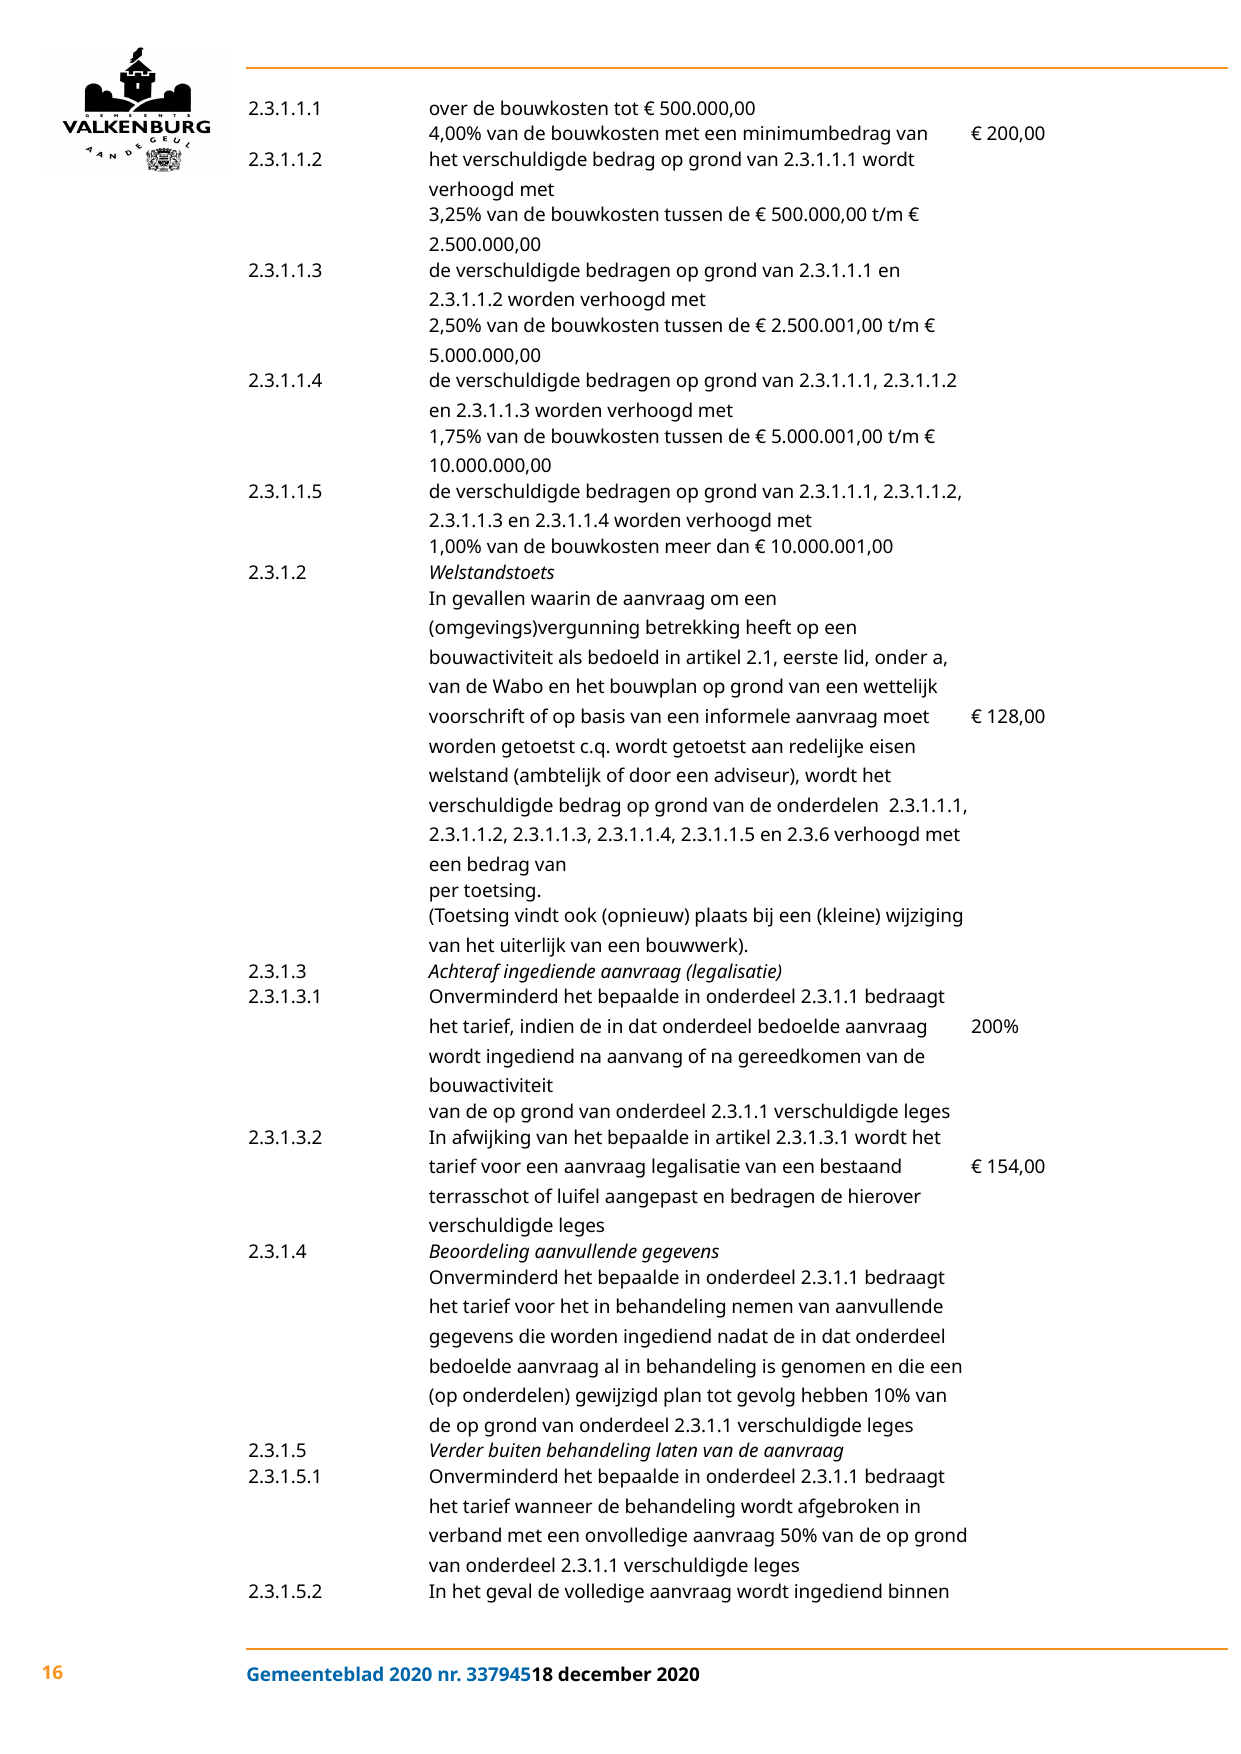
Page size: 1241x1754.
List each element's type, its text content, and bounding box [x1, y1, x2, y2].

table_cell [971, 958, 1152, 984]
table_cell € 128,00 [971, 585, 1152, 877]
table_cell Beoordeling aanvullende gegevens [429, 1238, 971, 1264]
table_cell [971, 478, 1152, 533]
table_cell [971, 903, 1152, 958]
table_cell [248, 877, 429, 903]
table_cell 200% [971, 984, 1152, 1098]
table_cell 2.3.1.5 [248, 1438, 429, 1463]
table_cell 2.3.1.5.1 [248, 1464, 429, 1578]
table_cell 2.3.1.4 [248, 1238, 429, 1264]
table_cell 2.3.1.1.3 [248, 257, 429, 312]
table_cell 2.3.1.1.4 [248, 368, 429, 423]
table_cell [971, 1098, 1152, 1124]
table_cell [248, 585, 429, 877]
table_cell [971, 1464, 1152, 1578]
table_cell [248, 423, 429, 478]
table_cell de verschuldigde bedragen op grond van 2.3.1.1.1, 2.3.1.1.2 en 2.3.1.1.3 worden verhoogd met [429, 368, 971, 423]
table_cell [248, 121, 429, 146]
table_cell € 200,00 [971, 121, 1152, 146]
table_cell Onverminderd het bepaalde in onderdeel 2.3.1.1 bedraagt het tarief voor het in behandeling nemen van aanvullende gegevens die worden ingediend nadat de in dat onderdeel bedoelde aanvraag al in behandeling is genomen en die een (op onderdelen) gewijzigd plan tot gevolg hebben 10% van de op grond van onderdeel 2.3.1.1 verschuldigde leges [429, 1264, 971, 1438]
table_cell 2.3.1.3.1 [248, 984, 429, 1098]
table_cell 1,00% van de bouwkosten meer dan € 10.000.001,00 [429, 534, 971, 559]
table_cell [248, 202, 429, 257]
picture [41, 47, 231, 172]
table_cell [971, 877, 1152, 903]
table_cell [248, 312, 429, 367]
table_cell 2.3.1.3 [248, 958, 429, 984]
table_cell 3,25% van de bouwkosten tussen de € 500.000,00 t/m € 2.500.000,00 [429, 202, 971, 257]
table_cell [248, 534, 429, 559]
table_cell [971, 1264, 1152, 1438]
table_cell [971, 1438, 1152, 1463]
table_cell Welstandstoets [429, 559, 971, 585]
table_cell [971, 423, 1152, 478]
table_cell 2.3.1.2 [248, 559, 429, 585]
table_cell (Toetsing vindt ook (opnieuw) plaats bij een (kleine) wijziging van het uiterlijk van een bouwwerk). [429, 903, 971, 958]
table_cell [248, 903, 429, 958]
table_cell [971, 1238, 1152, 1264]
table_cell de verschuldigde bedragen op grond van 2.3.1.1.1 en 2.3.1.1.2 worden verhoogd met [429, 257, 971, 312]
table_cell Onverminderd het bepaalde in onderdeel 2.3.1.1 bedraagt het tarief, indien de in dat onderdeel bedoelde aanvraag wordt ingediend na aanvang of na gereedkomen van de bouwactiviteit [429, 984, 971, 1098]
table_cell [971, 146, 1152, 202]
table_cell [971, 368, 1152, 423]
table_cell [971, 559, 1152, 585]
table_cell de verschuldigde bedragen op grond van 2.3.1.1.1, 2.3.1.1.2, 2.3.1.1.3 en 2.3.1.1.4 worden verhoogd met [429, 478, 971, 533]
table_cell 2.3.1.3.2 [248, 1124, 429, 1238]
table_cell per toetsing. [429, 877, 971, 903]
table_cell Achteraf ingediende aanvraag (legalisatie) [429, 958, 971, 984]
table_cell Verder buiten behandeling laten van de aanvraag [429, 1438, 971, 1463]
table_cell In gevallen waarin de aanvraag om een (omgevings)vergunning betrekking heeft op een bouwactiviteit als bedoeld in artikel 2.1, eerste lid, onder a, van de Wabo en het bouwplan op grond van een wettelijk voorschrift of op basis van een informele aanvraag moet worden getoetst c.q. wordt getoetst aan redelijke eisen welstand (ambtelijk of door een adviseur), wordt het verschuldigde bedrag op grond van de onderdelen 2.3.1.1.1, 2.3.1.1.2, 2.3.1.1.3, 2.3.1.1.4, 2.3.1.1.5 en 2.3.6 verhoogd met een bedrag van [429, 585, 971, 877]
table_cell [248, 1264, 429, 1438]
table_cell 2,50% van de bouwkosten tussen de € 2.500.001,00 t/m € 5.000.000,00 [429, 312, 971, 367]
table_cell [248, 1098, 429, 1124]
table_cell [971, 202, 1152, 257]
table_cell [971, 1578, 1152, 1604]
table_cell [971, 312, 1152, 367]
table_cell € 154,00 [971, 1124, 1152, 1238]
table_cell 2.3.1.1.5 [248, 478, 429, 533]
table_cell In het geval de volledige aanvraag wordt ingediend binnen [429, 1578, 971, 1604]
table_cell 4,00% van de bouwkosten met een minimumbedrag van [429, 121, 971, 146]
table_cell [971, 534, 1152, 559]
table_cell 2.3.1.1.1 [248, 95, 429, 121]
table_cell Onverminderd het bepaalde in onderdeel 2.3.1.1 bedraagt het tarief wanneer de behandeling wordt afgebroken in verband met een onvolledige aanvraag 50% van de op grond van onderdeel 2.3.1.1 verschuldigde leges [429, 1464, 971, 1578]
table_cell van de op grond van onderdeel 2.3.1.1 verschuldigde leges [429, 1098, 971, 1124]
table_cell 2.3.1.5.2 [248, 1578, 429, 1604]
table_cell [971, 257, 1152, 312]
table_cell In afwijking van het bepaalde in artikel 2.3.1.3.1 wordt het tarief voor een aanvraag legalisatie van een bestaand terrasschot of luifel aangepast en bedragen de hierover verschuldigde leges [429, 1124, 971, 1238]
table_cell 1,75% van de bouwkosten tussen de € 5.000.001,00 t/m € 10.000.000,00 [429, 423, 971, 478]
table_cell het verschuldigde bedrag op grond van 2.3.1.1.1 wordt verhoogd met [429, 146, 971, 202]
table_cell [971, 95, 1152, 121]
table_cell 2.3.1.1.2 [248, 146, 429, 202]
table_cell over de bouwkosten tot € 500.000,00 [429, 95, 971, 121]
